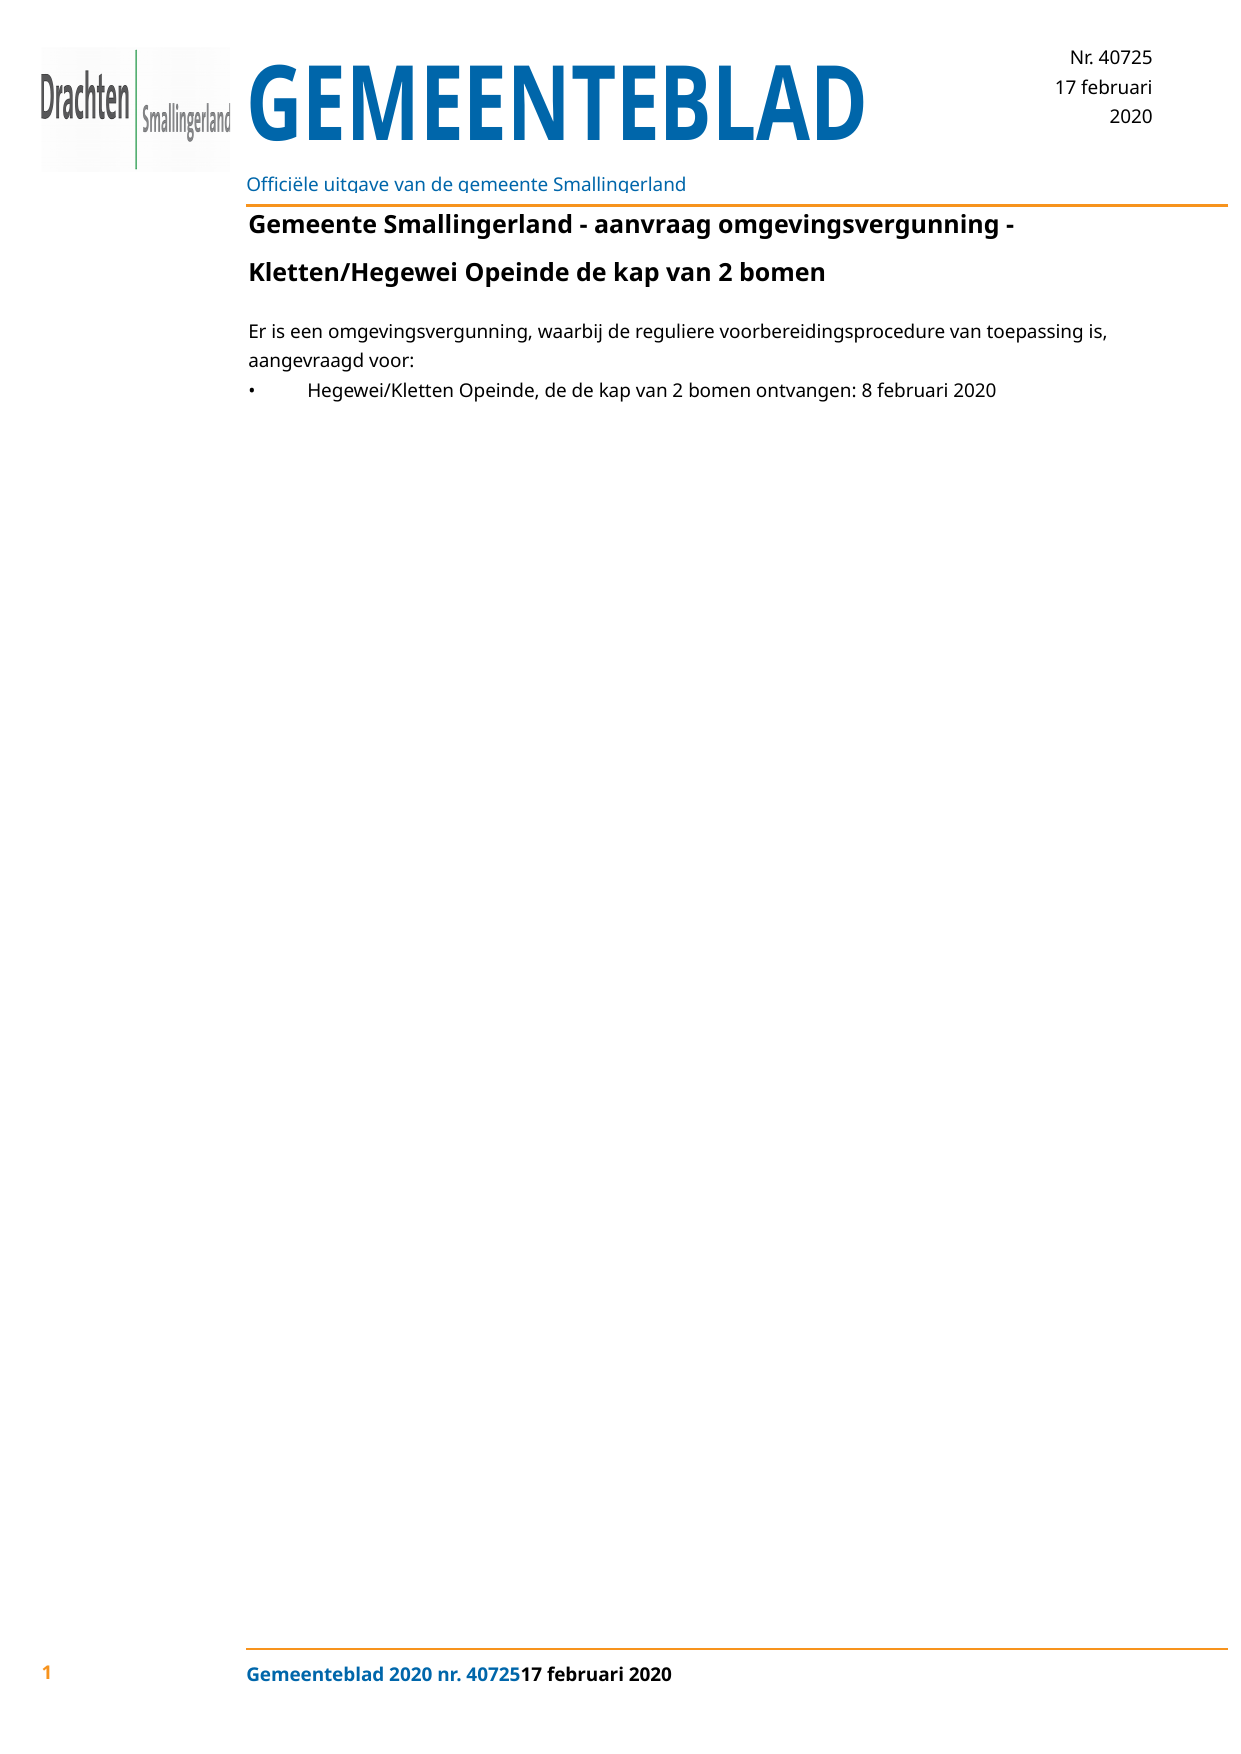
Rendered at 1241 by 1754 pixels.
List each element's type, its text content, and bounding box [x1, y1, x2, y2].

picture [41, 47, 231, 172]
list Hegewei/Kletten Opeinde, de de kap van 2 bomen ontvangen: 8 februari 2020 [248, 377, 1152, 403]
text Er is een omgevingsvergunning, waarbij de reguliere voorbereidingsprocedure van toepassing is, aangevraagd voor: [248, 318, 1152, 373]
text Gemeente Smallingerland - aanvraag omgevingsvergunning - Kletten/Hegewei Opeinde de kap van 2 bomen [248, 207, 1152, 288]
